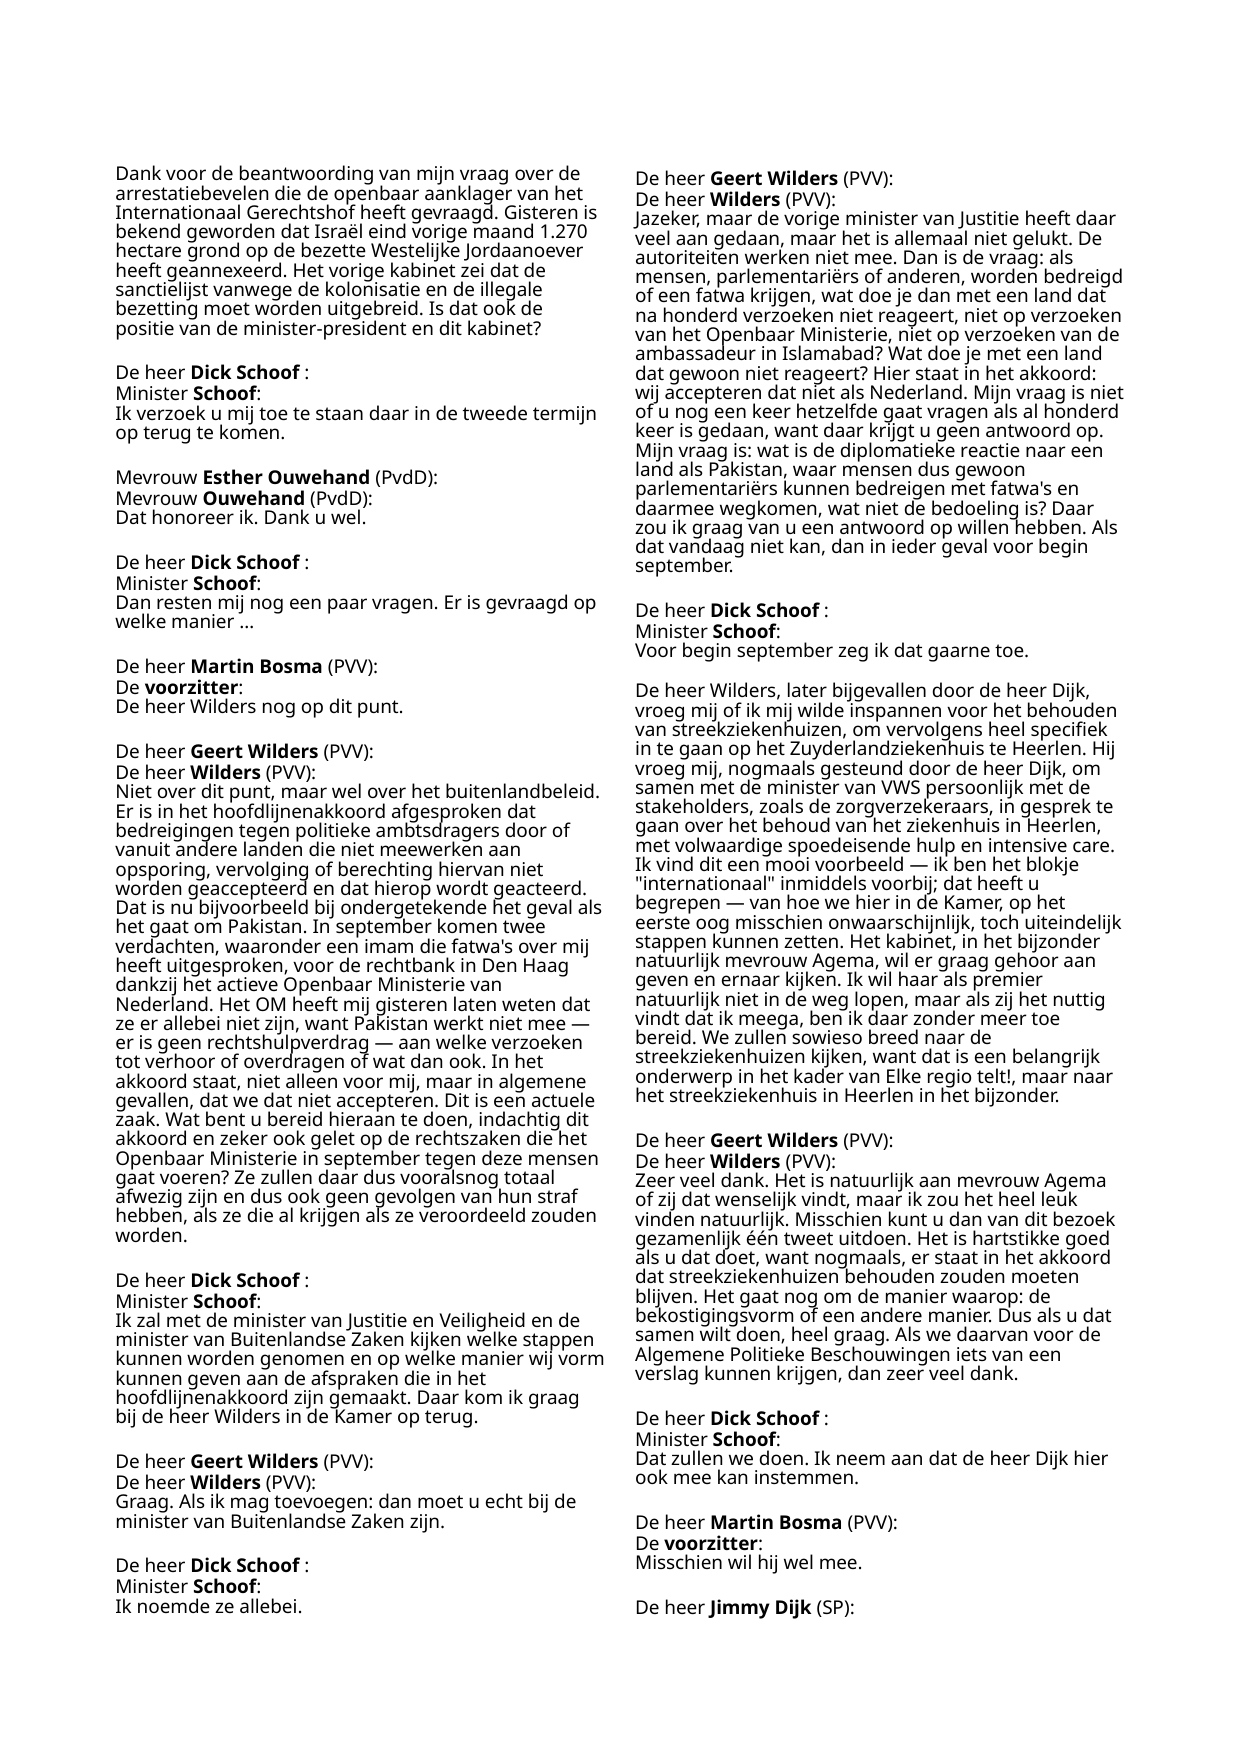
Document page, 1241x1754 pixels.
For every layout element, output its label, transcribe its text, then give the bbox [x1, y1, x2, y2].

text Dat zullen we doen. Ik neem aan dat de heer Dijk hier ook mee kan instemmen. [635, 1450, 1125, 1488]
text Voor begin september zeg ik dat gaarne toe. [635, 642, 1125, 662]
text De heer Geert Wilders (PVV): [115, 738, 605, 764]
text Graag. Als ik mag toevoegen: dan moet u echt bij de minister van Buitenlandse Zaken zijn. [115, 1493, 605, 1532]
text Ik verzoek u mij toe te staan daar in de tweede termijn op terug te komen. [115, 404, 605, 443]
text De heer Wilders (PVV): [115, 1474, 605, 1493]
text Ik noemde ze allebei. [115, 1598, 605, 1617]
text Minister Schoof: [635, 623, 1125, 642]
text De voorzitter: [635, 1535, 1125, 1554]
text De heer Martin Bosma (PVV): [635, 1509, 1125, 1535]
text Dank voor de beantwoording van mijn vraag over de arrestatiebevelen die de openbaar aanklager van het Internationaal Gerechtshof heeft gevraagd. Gisteren is bekend geworden dat Israël eind vorige maand 1.270 hectare grond op de bezette Westelijke Jordaanoever heeft geannexeerd. Het vorige kabinet zei dat de sanctielijst vanwege de kolonisatie en de illegale bezetting moet worden uitgebreid. Is dat ook de positie van de minister-president en dit kabinet? [115, 165, 605, 339]
text Mevrouw Ouwehand (PvdD): [115, 490, 605, 509]
text Minister Schoof: [115, 575, 605, 594]
text De heer Dick Schoof : [115, 1267, 605, 1293]
text De heer Martin Bosma (PVV): [115, 653, 605, 679]
text Minister Schoof: [115, 1293, 605, 1312]
text De heer Wilders (PVV): [635, 191, 1125, 210]
text De heer Jimmy Dijk (SP): [635, 1594, 1125, 1620]
text De heer Wilders nog op dit punt. [115, 698, 605, 718]
text Mevrouw Esther Ouwehand (PvdD): [115, 464, 605, 490]
text Minister Schoof: [635, 1431, 1125, 1450]
text Zeer veel dank. Het is natuurlijk aan mevrouw Agema of zij dat wenselijk vindt, maar ik zou het heel leuk vinden natuurlijk. Misschien kunt u dan van dit bezoek gezamenlijk één tweet uitdoen. Het is hartstikke goed als u dat doet, want nogmaals, er staat in het akkoord dat streekziekenhuizen behouden zouden moeten blijven. Het gaat nog om de manier waarop: de bekostigingsvorm of een andere manier. Dus als u dat samen wilt doen, heel graag. Als we daarvan voor de Algemene Politieke Beschouwingen iets van een verslag kunnen krijgen, dan zeer veel dank. [635, 1172, 1125, 1384]
text Ik zal met de minister van Justitie en Veiligheid en de minister van Buitenlandse Zaken kijken welke stappen kunnen worden genomen en op welke manier wij vorm kunnen geven aan de afspraken die in het hoofdlijnenakkoord zijn gemaakt. Daar kom ik graag bij de heer Wilders in de Kamer op terug. [115, 1312, 605, 1427]
text De heer Wilders (PVV): [635, 1153, 1125, 1172]
text Niet over dit punt, maar wel over het buitenlandbeleid. Er is in het hoofdlijnenakkoord afgesproken dat bedreigingen tegen politieke ambtsdragers door of vanuit andere landen die niet meewerken aan opsporing, vervolging of berechting hiervan niet worden geaccepteerd en dat hierop wordt geacteerd. Dat is nu bijvoorbeeld bij ondergetekende het geval als het gaat om Pakistan. In september komen twee verdachten, waaronder een imam die fatwa's over mij heeft uitgesproken, voor de rechtbank in Den Haag dankzij het actieve Openbaar Ministerie van Nederland. Het OM heeft mij gisteren laten weten dat ze er allebei niet zijn, want Pakistan werkt niet mee — er is geen rechtshulpverdrag — aan welke verzoeken tot verhoor of overdragen of wat dan ook. In het akkoord staat, niet alleen voor mij, maar in algemene gevallen, dat we dat niet accepteren. Dit is een actuele zaak. Wat bent u bereid hieraan te doen, indachtig dit akkoord en zeker ook gelet op de rechtszaken die het Openbaar Ministerie in september tegen deze mensen gaat voeren? Ze zullen daar dus vooralsnog totaal afwezig zijn en dus ook geen gevolgen van hun straf hebben, als ze die al krijgen als ze veroordeeld zouden worden. [115, 783, 605, 1246]
text Jazeker, maar de vorige minister van Justitie heeft daar veel aan gedaan, maar het is allemaal niet gelukt. De autoriteiten werken niet mee. Dan is de vraag: als mensen, parlementariërs of anderen, worden bedreigd of een fatwa krijgen, wat doe je dan met een land dat na honderd verzoeken niet reageert, niet op verzoeken van het Openbaar Ministerie, niet op verzoeken van de ambassadeur in Islamabad? Wat doe je met een land dat gewoon niet reageert? Hier staat in het akkoord: wij accepteren dat niet als Nederland. Mijn vraag is niet of u nog een keer hetzelfde gaat vragen als al honderd keer is gedaan, want daar krijgt u geen antwoord op. Mijn vraag is: wat is de diplomatieke reactie naar een land als Pakistan, waar mensen dus gewoon parlementariërs kunnen bedreigen met fatwa's en daarmee wegkomen, wat niet de bedoeling is? Daar zou ik graag van u een antwoord op willen hebben. Als dat vandaag niet kan, dan in ieder geval voor begin september. [635, 210, 1125, 577]
text De heer Geert Wilders (PVV): [635, 165, 1125, 191]
text Minister Schoof: [115, 385, 605, 404]
text De heer Wilders, later bijgevallen door de heer Dijk, vroeg mij of ik mij wilde inspannen voor het behouden van streekziekenhuizen, om vervolgens heel specifiek in te gaan op het Zuyderlandziekenhuis te Heerlen. Hij vroeg mij, nogmaals gesteund door de heer Dijk, om samen met de minister van VWS persoonlijk met de stakeholders, zoals de zorgverzekeraars, in gesprek te gaan over het behoud van het ziekenhuis in Heerlen, met volwaardige spoedeisende hulp en intensive care. Ik vind dit een mooi voorbeeld — ik ben het blokje "internationaal" inmiddels voorbij; dat heeft u begrepen — van hoe we hier in de Kamer, op het eerste oog misschien onwaarschijnlijk, toch uiteindelijk stappen kunnen zetten. Het kabinet, in het bijzonder natuurlijk mevrouw Agema, wil er graag gehoor aan geven en ernaar kijken. Ik wil haar als premier natuurlijk niet in de weg lopen, maar als zij het nuttig vindt dat ik meega, ben ik daar zonder meer toe bereid. We zullen sowieso breed naar de streekziekenhuizen kijken, want dat is een belangrijk onderwerp in het kader van Elke regio telt!, maar naar het streekziekenhuis in Heerlen in het bijzonder. [635, 682, 1125, 1106]
text De heer Geert Wilders (PVV): [635, 1127, 1125, 1153]
text Dan resten mij nog een paar vragen. Er is gevraagd op welke manier … [115, 594, 605, 633]
text De heer Dick Schoof : [115, 549, 605, 575]
text Misschien wil hij wel mee. [635, 1554, 1125, 1574]
text Minister Schoof: [115, 1578, 605, 1598]
text De heer Geert Wilders (PVV): [115, 1448, 605, 1474]
text De heer Dick Schoof : [115, 1553, 605, 1578]
text De heer Dick Schoof : [635, 1405, 1125, 1431]
text De voorzitter: [115, 679, 605, 698]
text De heer Dick Schoof : [635, 597, 1125, 623]
text De heer Wilders (PVV): [115, 764, 605, 783]
text De heer Dick Schoof : [115, 359, 605, 385]
text Dat honoreer ik. Dank u wel. [115, 509, 605, 528]
